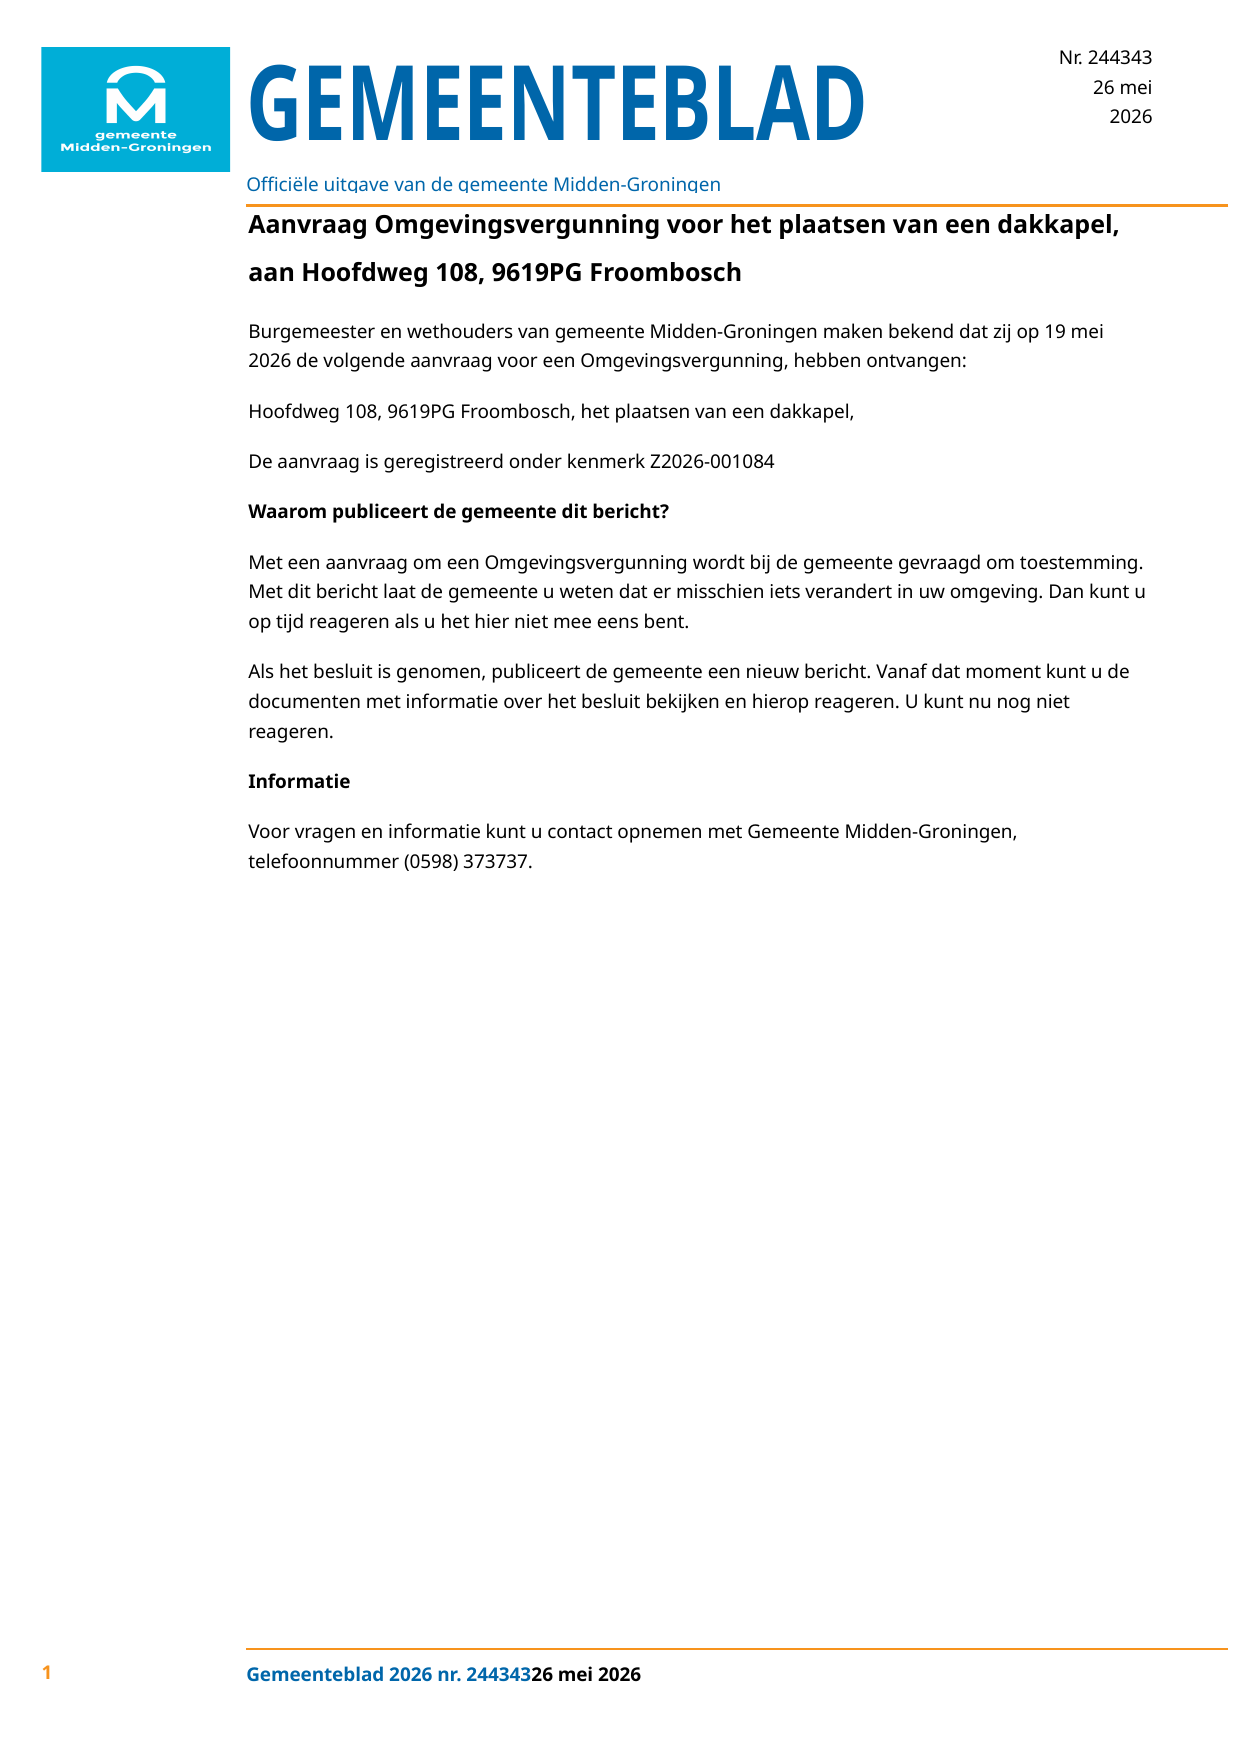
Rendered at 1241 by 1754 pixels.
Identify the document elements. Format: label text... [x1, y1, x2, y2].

text Met een aanvraag om een Omgevingsvergunning wordt bij de gemeente gevraagd om toestemming. Met dit bericht laat de gemeente u weten dat er misschien iets verandert in uw omgeving. Dan kunt u op tijd reageren als u het hier niet mee eens bent. [248, 549, 1152, 634]
text Aanvraag Omgevingsvergunning voor het plaatsen van een dakkapel, aan Hoofdweg 108, 9619PG Froombosch [248, 207, 1152, 288]
text Hoofdweg 108, 9619PG Froombosch, het plaatsen van een dakkapel, [248, 398, 1152, 424]
picture [108, 66, 164, 82]
picture [107, 89, 165, 122]
picture [184, 146, 190, 153]
text Waarom publiceert de gemeente dit bericht? [248, 499, 1152, 524]
text Burgemeester en wethouders van gemeente Midden-Groningen maken bekend dat zij op 19 mei 2026 de volgende aanvraag voor een Omgevingsvergunning, hebben ontvangen: [248, 318, 1152, 373]
text Voor vragen en informatie kunt u contact opnemen met Gemeente Midden-Groningen, telefoonnummer (0598) 373737. [248, 819, 1152, 874]
text De aanvraag is geregistreerd onder kenmerk Z2026-001084 [248, 448, 1152, 474]
text Als het besluit is genomen, publiceert de gemeente een nieuw bericht. Vanaf dat moment kunt u de documenten met informatie over het besluit bekijken en hierop reageren. U kunt nu nog niet reageren. [248, 659, 1152, 744]
text Informatie [248, 768, 1152, 794]
